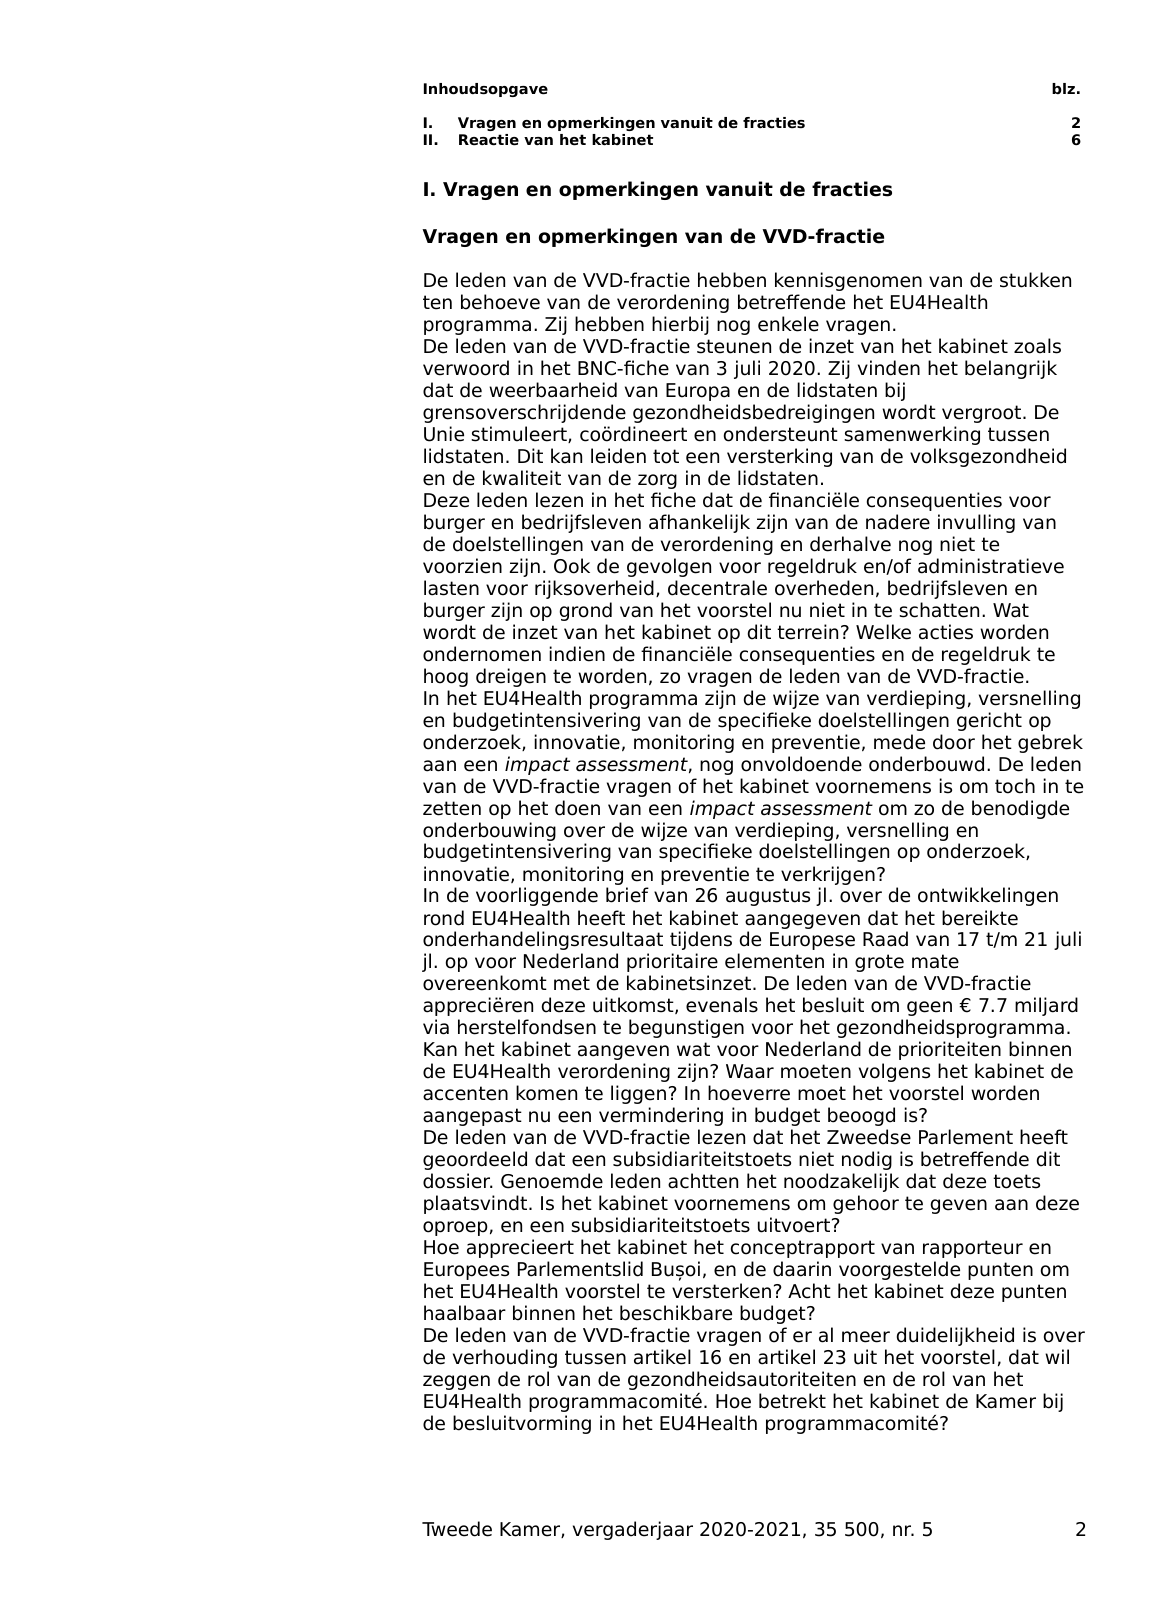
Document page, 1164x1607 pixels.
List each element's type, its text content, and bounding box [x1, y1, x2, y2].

text De leden van de VVD-fractie steunen de inzet van het kabinet zoals verwoord in het BNC-fiche van 3 juli 2020. Zij vinden het belangrijk dat de weerbaarheid van Europa en de lidstaten bij grensoverschrijdende gezondheidsbedreigingen wordt vergroot. De Unie stimuleert, coördineert en ondersteunt samenwerking tussen lidstaten. Dit kan leiden tot een versterking van de volksgezondheid en de kwaliteit van de zorg in de lidstaten. [422, 336, 1087, 490]
text De leden van de VVD-fractie hebben kennisgenomen van de stukken ten behoeve van de verordening betreffende het EU4Health programma. Zij hebben hierbij nog enkele vragen. [422, 270, 1087, 336]
table_cell 6 [1028, 132, 1087, 149]
table_cell [422, 98, 452, 115]
table_cell II. [422, 132, 452, 149]
subtitle Vragen en opmerkingen van de VVD-fractie [422, 226, 1087, 248]
table_header blz. [1028, 81, 1087, 98]
subtitle I. Vragen en opmerkingen vanuit de fracties [422, 179, 1087, 201]
table_cell Vragen en opmerkingen vanuit de fracties [452, 115, 1028, 132]
table_cell I. [422, 115, 452, 132]
table_cell 2 [1028, 115, 1087, 132]
text In het EU4Health programma zijn de wijze van verdieping, versnelling en budgetintensivering van de specifieke doelstellingen gericht op onderzoek, innovatie, monitoring en preventie, mede door het gebrek aan een impact assessment, nog onvoldoende onderbouwd. De leden van de VVD-fractie vragen of het kabinet voornemens is om toch in te zetten op het doen van een impact assessment om zo de benodigde onderbouwing over de wijze van verdieping, versnelling en budgetintensivering van specifieke doelstellingen op onderzoek, innovatie, monitoring en preventie te verkrijgen? [422, 688, 1087, 885]
text Hoe apprecieert het kabinet het conceptrapport van rapporteur en Europees Parlementslid Bușoi, en de daarin voorgestelde punten om het EU4Health voorstel te versterken? Acht het kabinet deze punten haalbaar binnen het beschikbare budget? [422, 1237, 1087, 1325]
text In de voorliggende brief van 26 augustus jl. over de ontwikkelingen rond EU4Health heeft het kabinet aangegeven dat het bereikte onderhandelingsresultaat tijdens de Europese Raad van 17 t/m 21 juli jl. op voor Nederland prioritaire elementen in grote mate overeenkomt met de kabinetsinzet. De leden van de VVD-fractie appreciëren deze uitkomst, evenals het besluit om geen € 7.7 miljard via herstelfondsen te begunstigen voor het gezondheidsprogramma. Kan het kabinet aangeven wat voor Nederland de prioriteiten binnen de EU4Health verordening zijn? Waar moeten volgens het kabinet de accenten komen te liggen? In hoeverre moet het voorstel worden aangepast nu een vermindering in budget beoogd is? [422, 885, 1087, 1127]
text De leden van de VVD-fractie lezen dat het Zweedse Parlement heeft geoordeeld dat een subsidiariteitstoets niet nodig is betreffende dit dossier. Genoemde leden achtten het noodzakelijk dat deze toets plaatsvindt. Is het kabinet voornemens om gehoor te geven aan deze oproep, en een subsidiariteitstoets uitvoert? [422, 1127, 1087, 1237]
table_cell Reactie van het kabinet [452, 132, 1028, 149]
text De leden van de VVD-fractie vragen of er al meer duidelijkheid is over de verhouding tussen artikel 16 en artikel 23 uit het voorstel, dat wil zeggen de rol van de gezondheidsautoriteiten en de rol van het EU4Health programmacomité. Hoe betrekt het kabinet de Kamer bij de besluitvorming in het EU4Health programmacomité? [422, 1325, 1087, 1435]
text Deze leden lezen in het fiche dat de financiële consequenties voor burger en bedrijfsleven afhankelijk zijn van de nadere invulling van de doelstellingen van de verordening en derhalve nog niet te voorzien zijn. Ook de gevolgen voor regeldruk en/of administratieve lasten voor rijksoverheid, decentrale overheden, bedrijfsleven en burger zijn op grond van het voorstel nu niet in te schatten. Wat wordt de inzet van het kabinet op dit terrein? Welke acties worden ondernomen indien de financiële consequenties en de regeldruk te hoog dreigen te worden, zo vragen de leden van de VVD-fractie. [422, 490, 1087, 688]
table_cell [452, 98, 1028, 115]
table_header Inhoudsopgave [422, 81, 1028, 98]
table_cell [1028, 98, 1087, 115]
